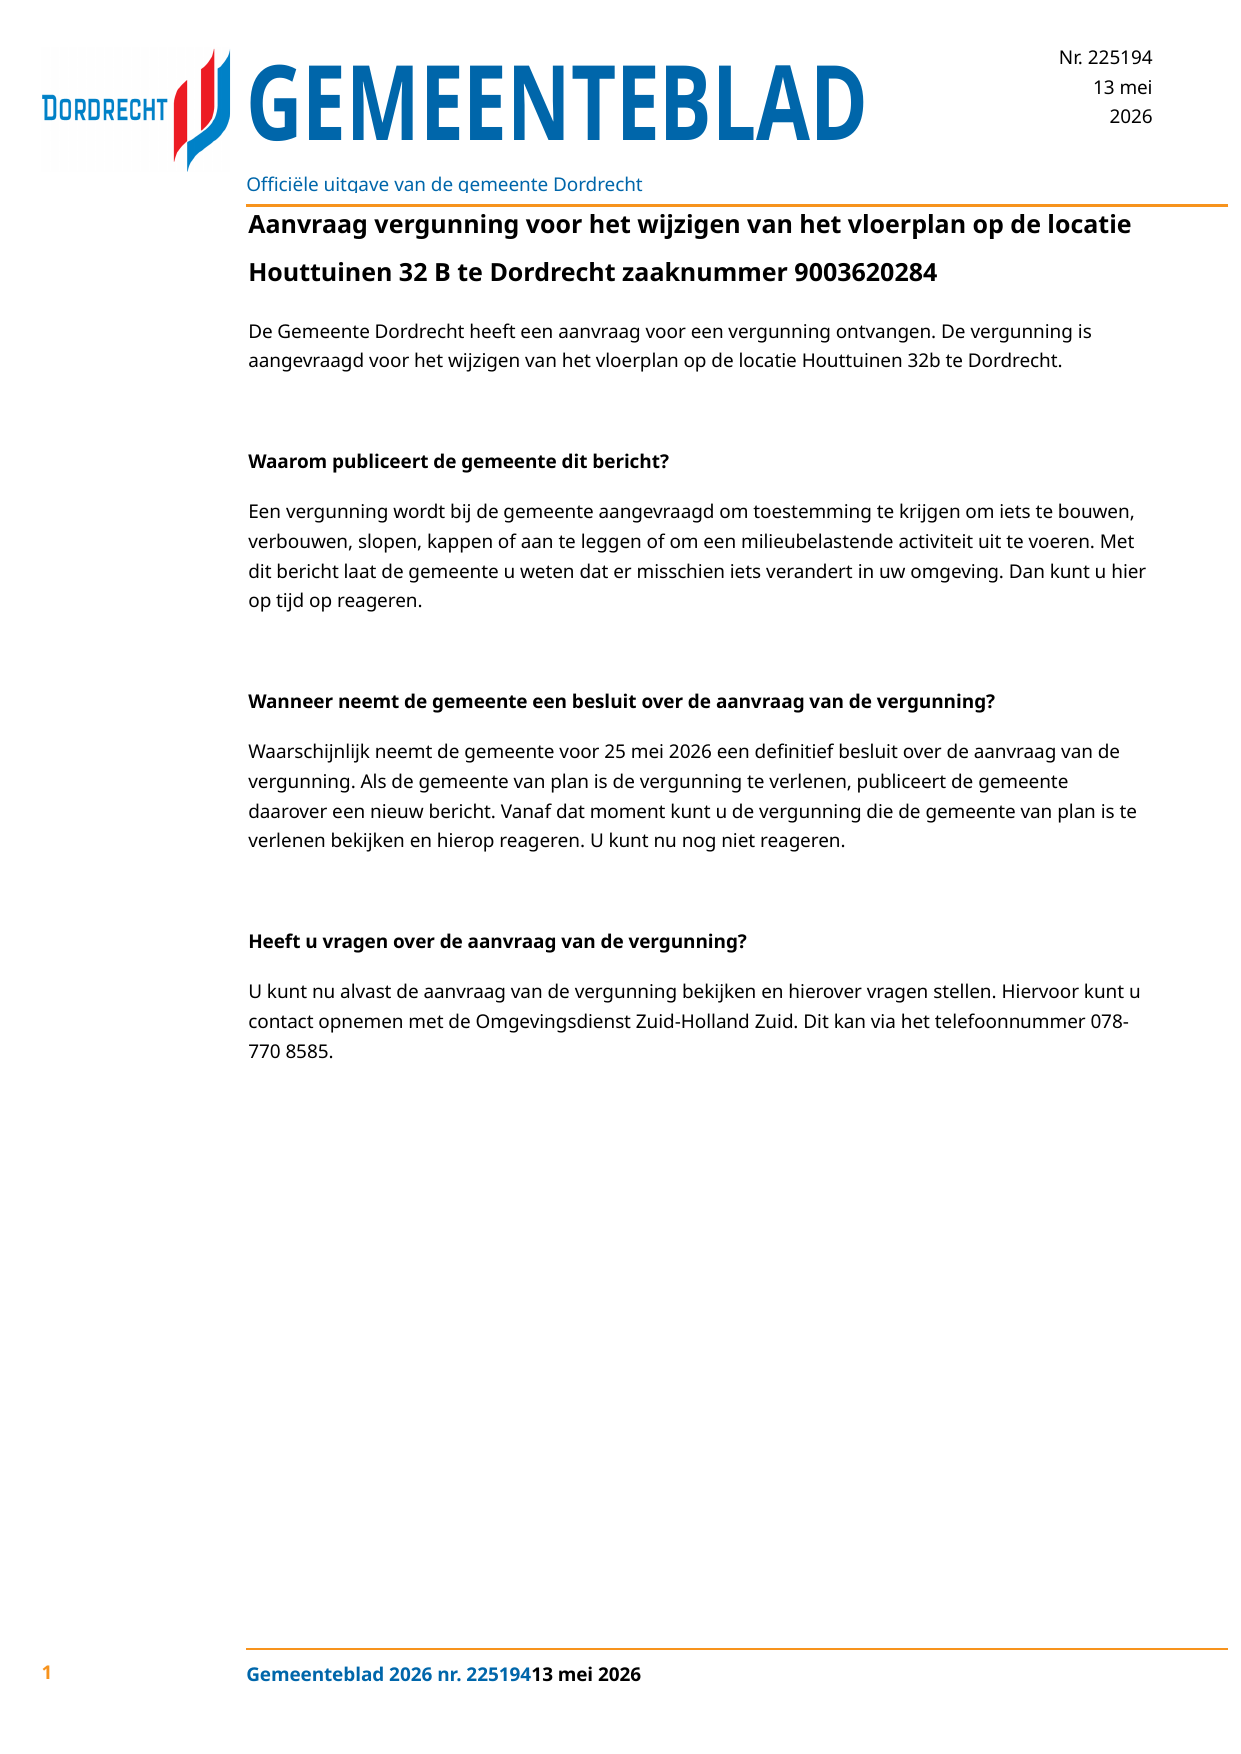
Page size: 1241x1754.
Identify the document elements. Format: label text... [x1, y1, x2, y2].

text De Gemeente Dordrecht heeft een aanvraag voor een vergunning ontvangen. De vergunning is aangevraagd voor het wijzigen van het vloerplan op de locatie Houttuinen 32b te Dordrecht. [248, 318, 1152, 373]
text Een vergunning wordt bij de gemeente aangevraagd om toestemming te krijgen om iets te bouwen, verbouwen, slopen, kappen of aan te leggen of om een milieubelastende activiteit uit te voeren. Met dit bericht laat de gemeente u weten dat er misschien iets verandert in uw omgeving. Dan kunt u hier op tijd op reageren. [248, 499, 1152, 613]
text Waarom publiceert de gemeente dit bericht? [248, 448, 1152, 474]
picture [41, 47, 231, 172]
text Aanvraag vergunning voor het wijzigen van het vloerplan op de locatie Houttuinen 32 B te Dordrecht zaaknummer 9003620284 [248, 207, 1152, 288]
text U kunt nu alvast de aanvraag van de vergunning bekijken en hierover vragen stellen. Hiervoor kunt u contact opnemen met de Omgevingsdienst Zuid-Holland Zuid. Dit kan via het telefoonnummer 078-770 8585. [248, 979, 1152, 1064]
text Heeft u vragen over de aanvraag van de vergunning? [248, 928, 1152, 954]
text Waarschijnlijk neemt de gemeente voor 25 mei 2026 een definitief besluit over de aanvraag van de vergunning. Als de gemeente van plan is de vergunning te verlenen, publiceert de gemeente daarover een nieuw bericht. Vanaf dat moment kunt u de vergunning die de gemeente van plan is te verlenen bekijken en hierop reageren. U kunt nu nog niet reageren. [248, 739, 1152, 853]
text Wanneer neemt de gemeente een besluit over de aanvraag van de vergunning? [248, 688, 1152, 714]
